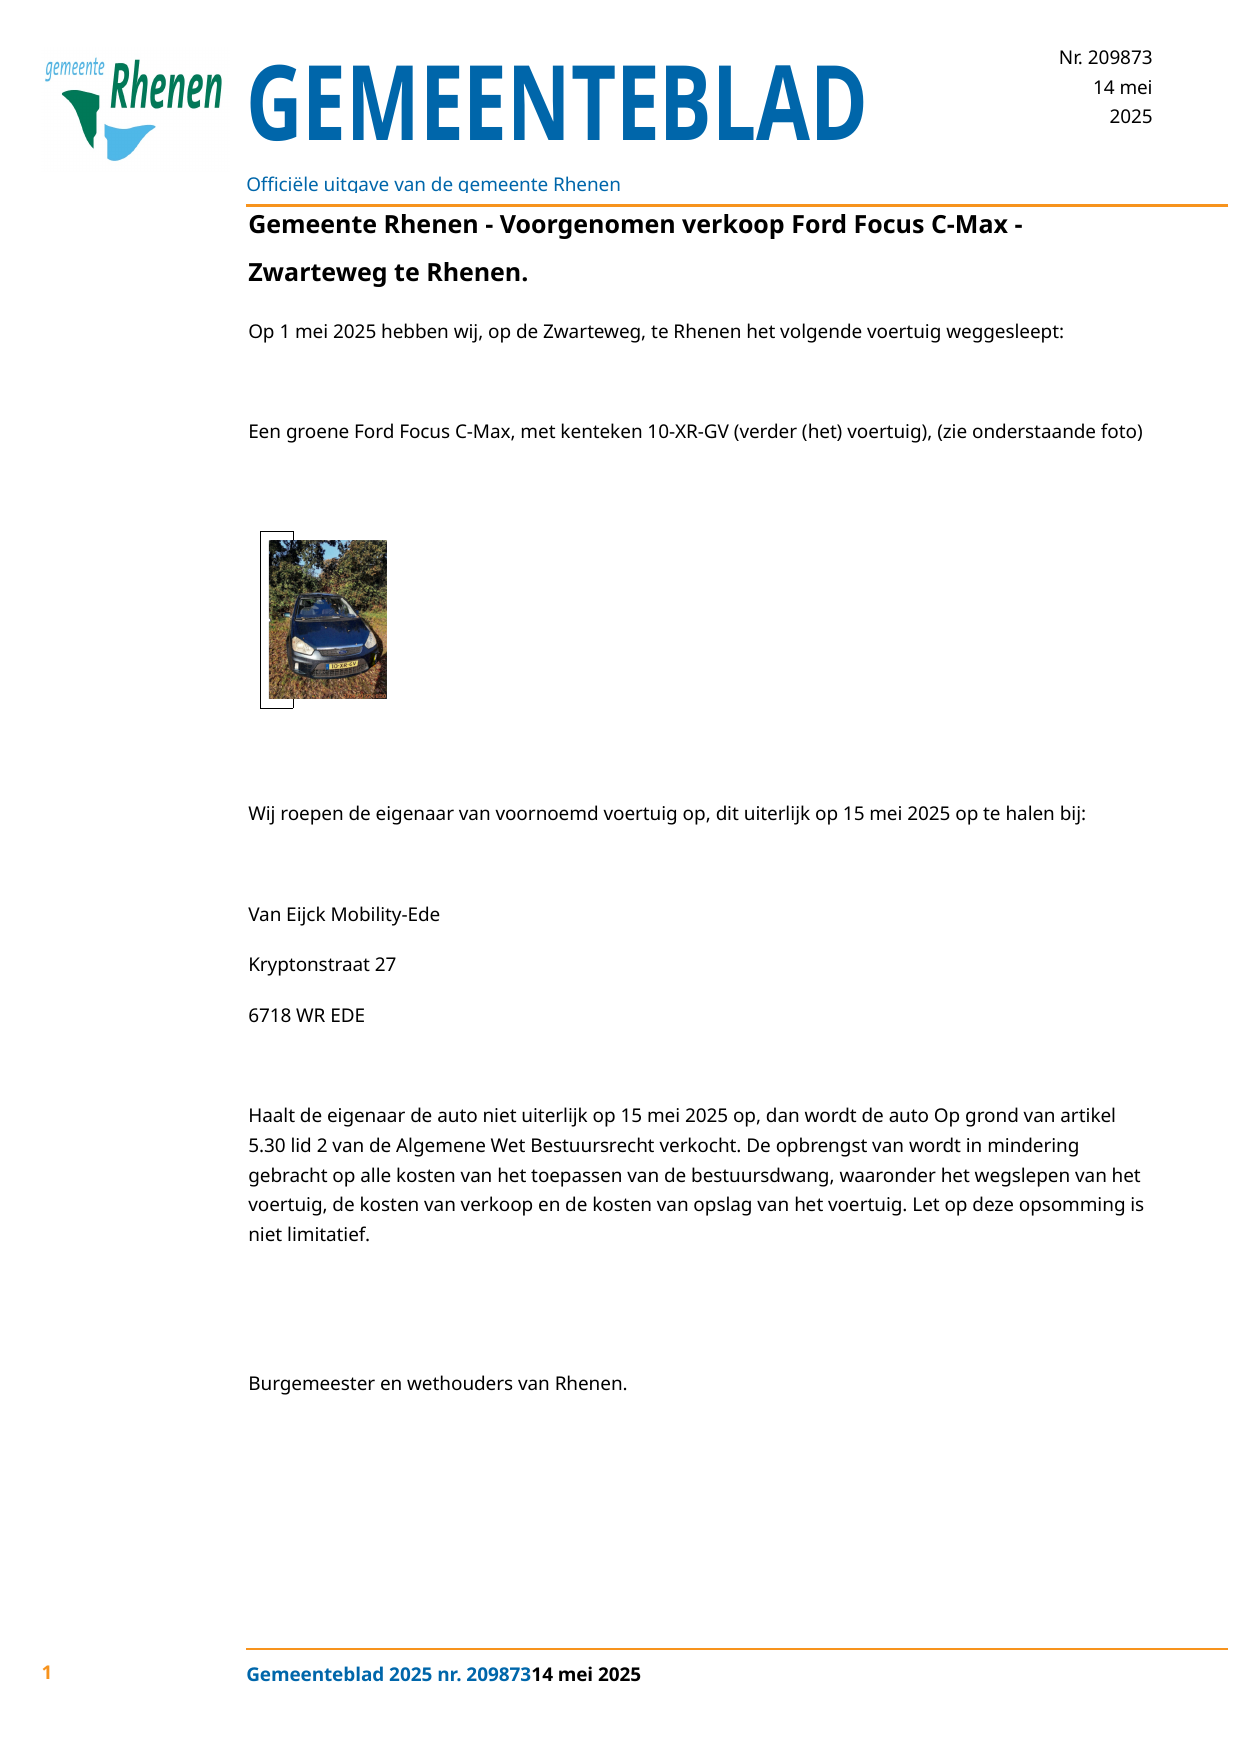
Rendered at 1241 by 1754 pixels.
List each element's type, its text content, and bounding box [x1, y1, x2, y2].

text Gemeente Rhenen - Voorgenomen verkoop Ford Focus C-Max - Zwarteweg te Rhenen. [248, 207, 1152, 288]
text Een groene Ford Focus C-Max, met kenteken 10-XR-GV (verder (het) voertuig), (zie onderstaande foto) [248, 419, 1152, 444]
picture [41, 47, 231, 172]
text Kryptonstraat 27 [248, 951, 1152, 977]
text Burgemeester en wethouders van Rhenen. [248, 1370, 1152, 1395]
text Van Eijck Mobility-Ede [248, 901, 1152, 927]
text 6718 WR EDE [248, 1002, 1152, 1028]
text Op 1 mei 2025 hebben wij, op de Zwarteweg, te Rhenen het volgende voertuig weggesleept: [248, 318, 1152, 344]
text Haalt de eigenaar de auto niet uiterlijk op 15 mei 2025 op, dan wordt de auto Op grond van artikel 5.30 lid 2 van de Algemene Wet Bestuursrecht verkocht. De opbrengst van wordt in mindering gebracht op alle kosten van het toepassen van de bestuursdwang, waaronder het wegslepen van het voertuig, de kosten van verkoop en de kosten van opslag van het voertuig. Let op deze opsomming is niet limitatief. [248, 1103, 1152, 1247]
picture [268, 540, 387, 699]
text Wij roepen de eigenaar van voornoemd voertuig op, dit uiterlijk op 15 mei 2025 op te halen bij: [248, 800, 1152, 826]
